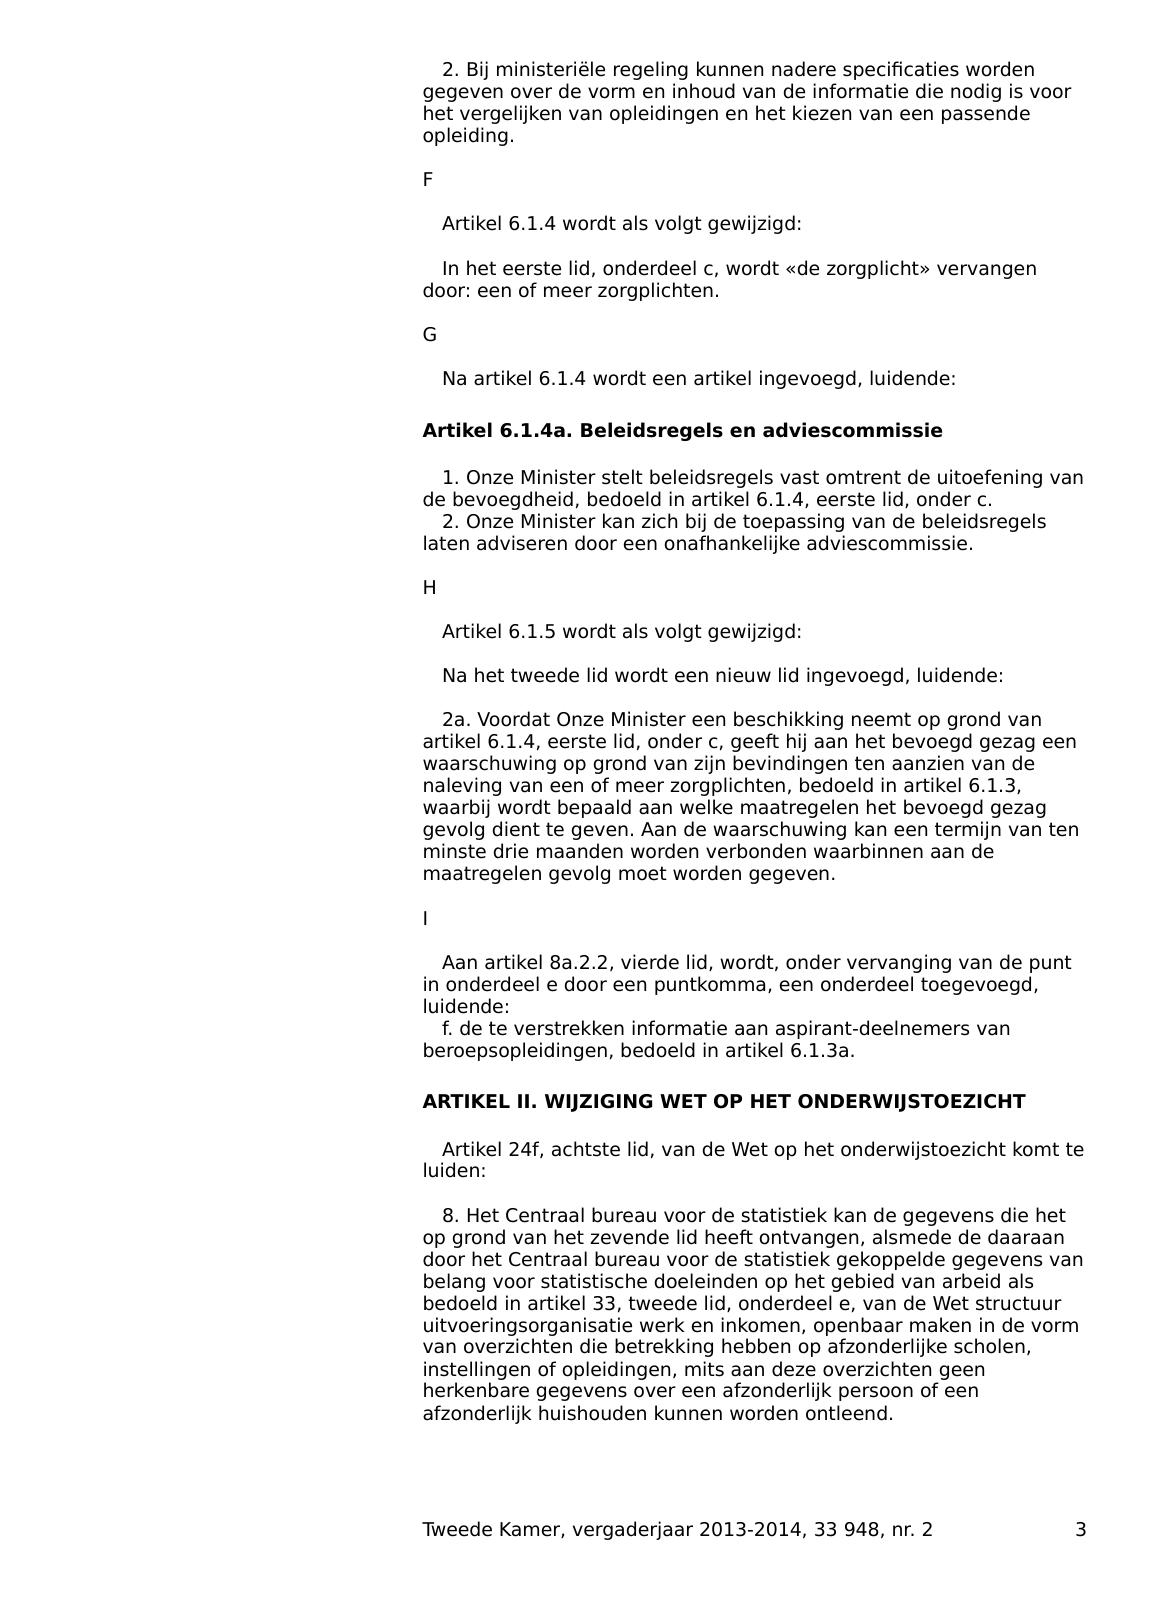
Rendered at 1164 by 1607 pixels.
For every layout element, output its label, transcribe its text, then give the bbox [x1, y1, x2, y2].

text 2a. Voordat Onze Minister een beschikking neemt op grond van artikel 6.1.4, eerste lid, onder c, geeft hij aan het bevoegd gezag een waarschuwing op grond van zijn bevindingen ten aanzien van de naleving van een of meer zorgplichten, bedoeld in artikel 6.1.3, waarbij wordt bepaald aan welke maatregelen het bevoegd gezag gevolg dient te geven. Aan de waarschuwing kan een termijn van ten minste drie maanden worden verbonden waarbinnen aan de maatregelen gevolg moet worden gegeven. [422, 709, 1087, 885]
text Na het tweede lid wordt een nieuw lid ingevoegd, luidende: [422, 665, 1087, 687]
text 8. Het Centraal bureau voor de statistiek kan de gegevens die het op grond van het zevende lid heeft ontvangen, alsmede de daaraan door het Centraal bureau voor de statistiek gekoppelde gegevens van belang voor statistische doeleinden op het gebied van arbeid als bedoeld in artikel 33, tweede lid, onderdeel e, van de Wet structuur uitvoeringsorganisatie werk en inkomen, openbaar maken in de vorm van overzichten die betrekking hebben op afzonderlijke scholen, instellingen of opleidingen, mits aan deze overzichten geen herkenbare gegevens over een afzonderlijk persoon of een afzonderlijk huishouden kunnen worden ontleend. [422, 1204, 1087, 1424]
text 2. Onze Minister kan zich bij de toepassing van de beleidsregels laten adviseren door een onafhankelijke adviescommissie. [422, 511, 1087, 555]
text 2. Bij ministeriële regeling kunnen nadere specificaties worden gegeven over de vorm en inhoud van de informatie die nodig is voor het vergelijken van opleidingen en het kiezen van een passende opleiding. [422, 59, 1087, 147]
subtitle ARTIKEL II. WIJZIGING WET OP HET ONDERWIJSTOEZICHT [422, 1091, 1087, 1113]
text In het eerste lid, onderdeel c, wordt «de zorgplicht» vervangen door: een of meer zorgplichten. [422, 257, 1087, 301]
text Na artikel 6.1.4 wordt een artikel ingevoegd, luidende: [422, 368, 1087, 390]
text Artikel 6.1.4 wordt als volgt gewijzigd: [422, 213, 1087, 235]
text G [422, 324, 1087, 346]
text I [422, 907, 1087, 929]
text Artikel 6.1.5 wordt als volgt gewijzigd: [422, 621, 1087, 643]
text H [422, 577, 1087, 599]
subtitle Artikel 6.1.4a. Beleidsregels en adviescommissie [422, 420, 1087, 442]
text 1. Onze Minister stelt beleidsregels vast omtrent de uitoefening van de bevoegdheid, bedoeld in artikel 6.1.4, eerste lid, onder c. [422, 467, 1087, 511]
text Aan artikel 8a.2.2, vierde lid, wordt, onder vervanging van de punt in onderdeel e door een puntkomma, een onderdeel toegevoegd, luidende: [422, 952, 1087, 1017]
text F [422, 169, 1087, 191]
text Artikel 24f, achtste lid, van de Wet op het onderwijstoezicht komt te luiden: [422, 1138, 1087, 1182]
text f. de te verstrekken informatie aan aspirant-deelnemers van beroepsopleidingen, bedoeld in artikel 6.1.3a. [422, 1017, 1087, 1061]
